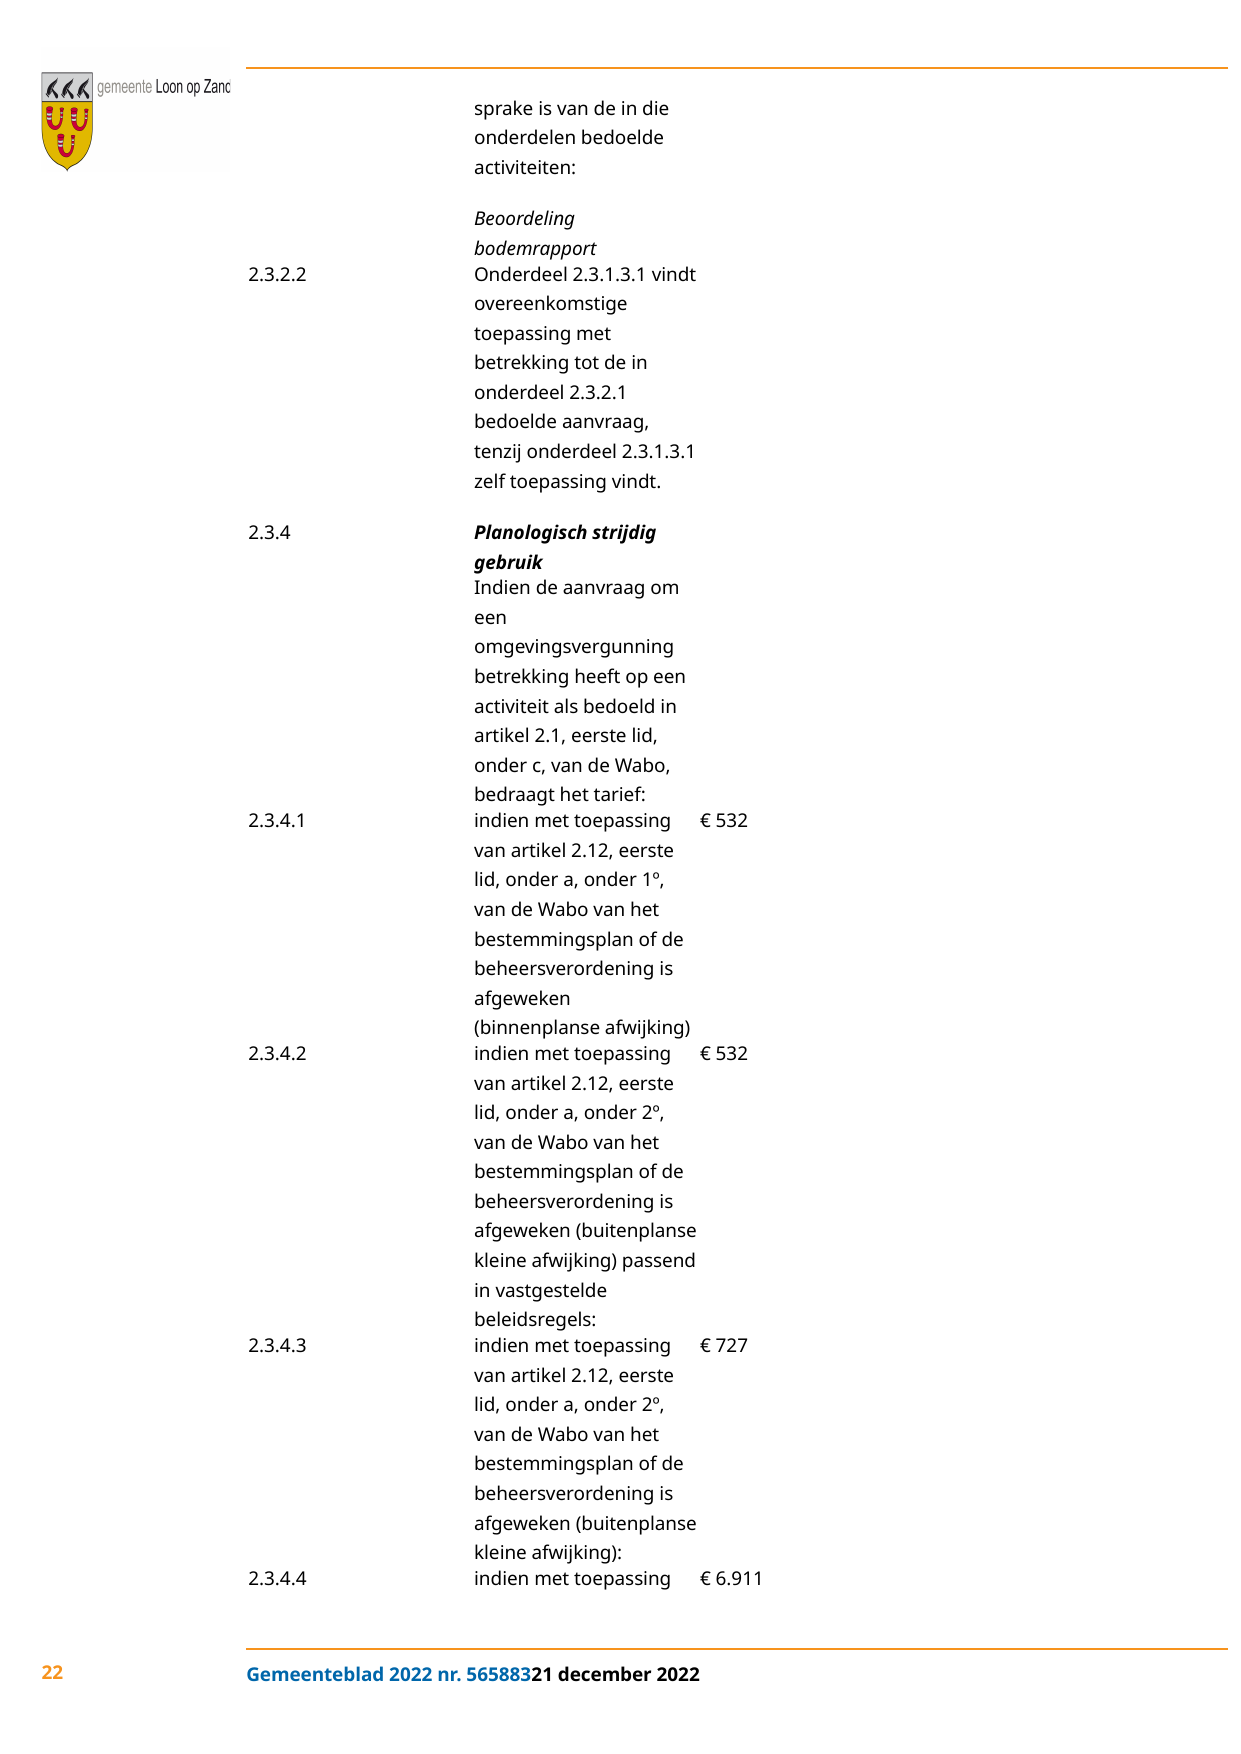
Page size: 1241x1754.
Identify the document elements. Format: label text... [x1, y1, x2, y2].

table_cell [248, 575, 474, 807]
table_cell € 532 [700, 808, 926, 1040]
table_cell € 532 [700, 1040, 926, 1332]
table_cell [700, 494, 926, 519]
table_cell Indien de aanvraag om een omgevingsvergunning betrekking heeft op een activiteit als bedoeld in artikel 2.1, eerste lid, onder c, van de Wabo, bedraagt het tarief: [474, 575, 700, 807]
table_cell indien met toepassing [474, 1565, 700, 1591]
table_cell Onderdeel 2.3.1.3.1 vindt overeenkomstige toepassing met betrekking tot de in onderdeel 2.3.2.1 bedoelde aanvraag, tenzij onderdeel 2.3.1.3.1 zelf toepassing vindt. [474, 261, 700, 493]
table_cell [248, 180, 474, 205]
table_cell [700, 261, 926, 493]
table_cell [474, 180, 700, 205]
table_cell [474, 494, 700, 519]
table_cell Beoordeling bodemrapport [474, 205, 700, 261]
table_cell indien met toepassing van artikel 2.12, eerste lid, onder a, onder 1º, van de Wabo van het bestemmingsplan of de beheersverordening is afgeweken (binnenplanse afwijking) [474, 808, 700, 1040]
table_cell [248, 95, 474, 180]
table_cell € 727 [700, 1332, 926, 1565]
table_cell [700, 205, 926, 261]
table_cell 2.3.4.4 [248, 1565, 474, 1591]
table_cell € 6.911 [700, 1565, 926, 1591]
table_cell 2.3.4.3 [248, 1332, 474, 1565]
table_cell 2.3.2.2 [248, 261, 474, 493]
table_cell [700, 575, 926, 807]
table_cell indien met toepassing van artikel 2.12, eerste lid, onder a, onder 2º, van de Wabo van het bestemmingsplan of de beheersverordening is afgeweken (buitenplanse kleine afwijking): [474, 1332, 700, 1565]
table_cell [700, 519, 926, 574]
table_cell indien met toepassing van artikel 2.12, eerste lid, onder a, onder 2º, van de Wabo van het bestemmingsplan of de beheersverordening is afgeweken (buitenplanse kleine afwijking) passend in vastgestelde beleidsregels: [474, 1040, 700, 1332]
table_cell [700, 95, 926, 180]
table_cell 2.3.4 [248, 519, 474, 574]
table_cell [700, 180, 926, 205]
table_cell 2.3.4.2 [248, 1040, 474, 1332]
table_cell [248, 494, 474, 519]
table_cell Planologisch strijdig gebruik [474, 519, 700, 574]
table_cell [248, 205, 474, 261]
picture [41, 47, 231, 172]
table_cell sprake is van de in die onderdelen bedoelde activiteiten: [474, 95, 700, 180]
table_cell 2.3.4.1 [248, 808, 474, 1040]
